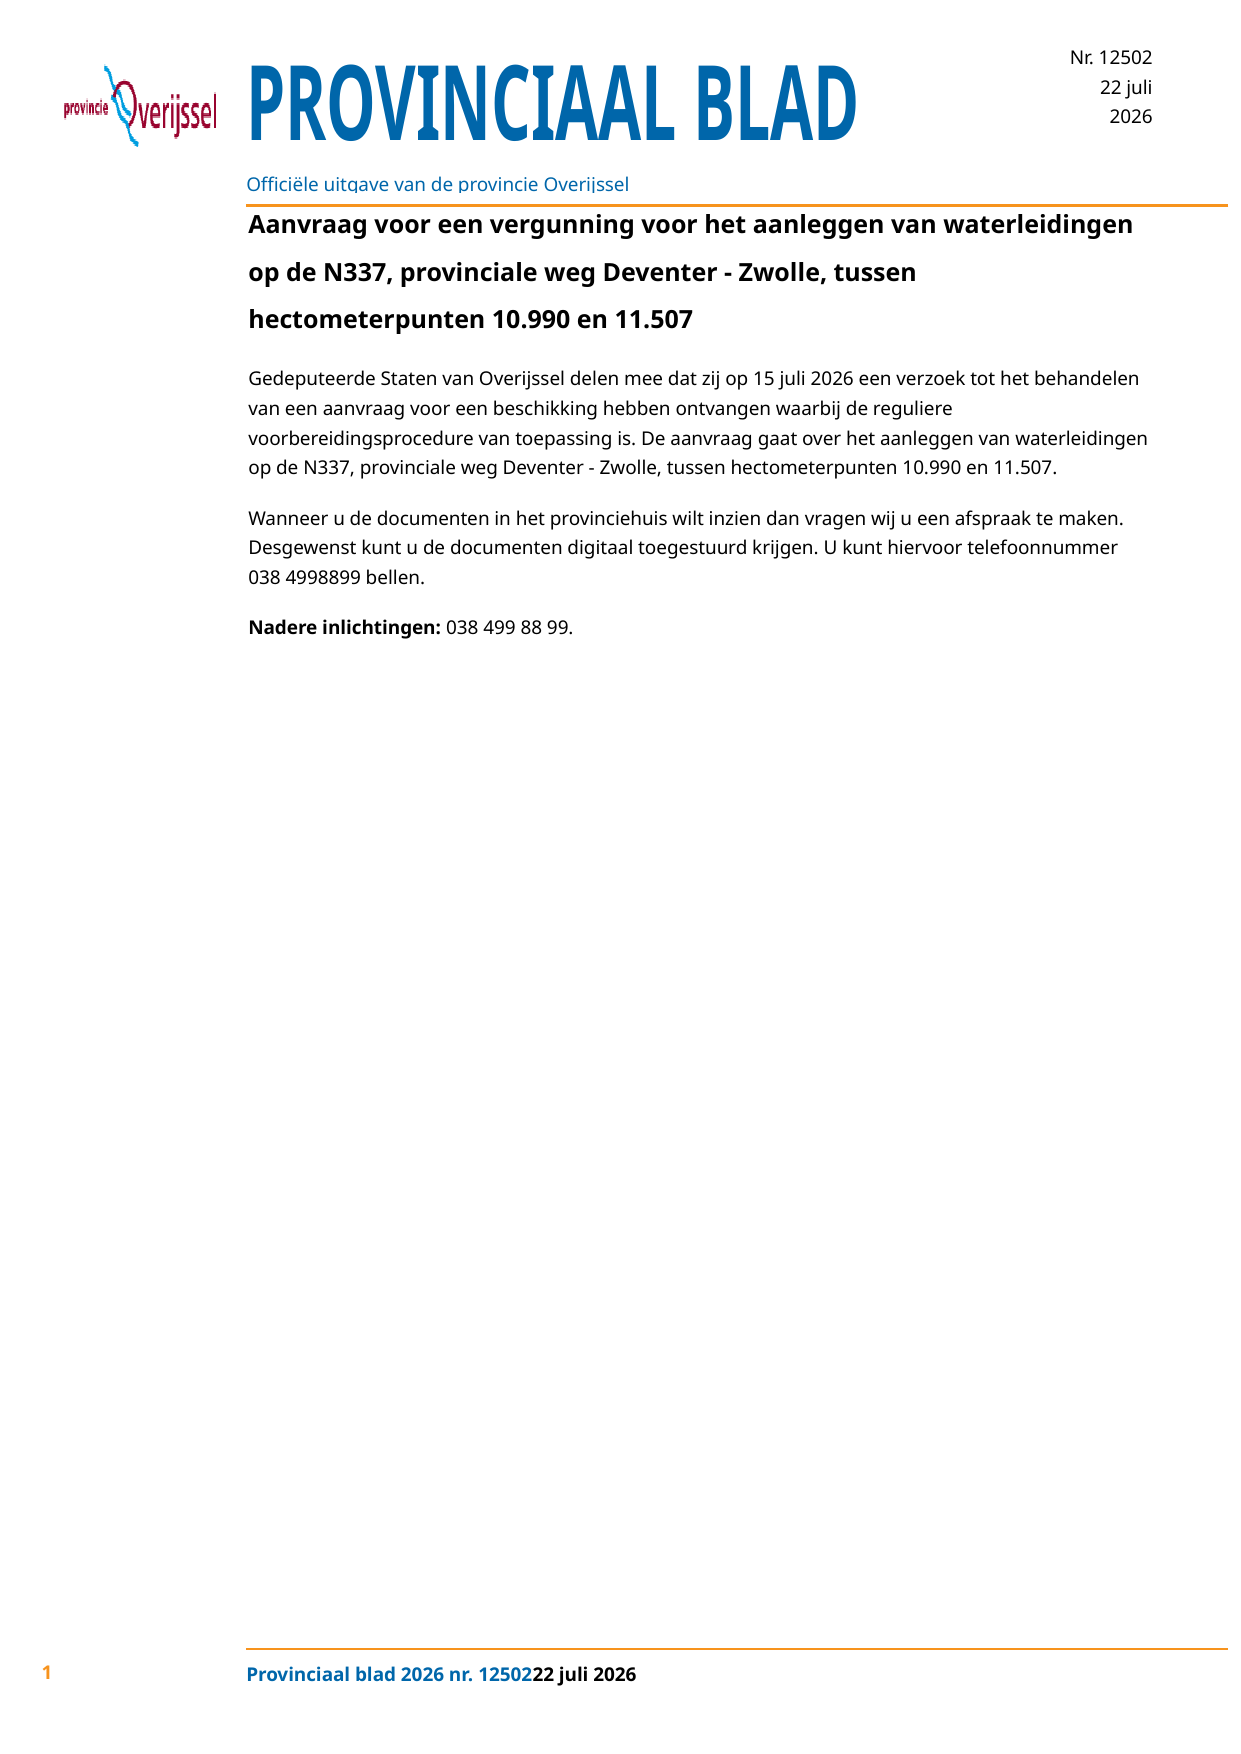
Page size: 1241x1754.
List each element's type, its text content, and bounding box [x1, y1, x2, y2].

text Gedeputeerde Staten van Overijssel delen mee dat zij op 15 juli 2026 een verzoek tot het behandelen van een aanvraag voor een beschikking hebben ontvangen waarbij de reguliere voorbereidingsprocedure van toepassing is. De aanvraag gaat over het aanleggen van waterleidingen op de N337, provinciale weg Deventer - Zwolle, tussen hectometerpunten 10.990 en 11.507. [248, 366, 1152, 480]
text Aanvraag voor een vergunning voor het aanleggen van waterleidingen op de N337, provinciale weg Deventer - Zwolle, tussen hectometerpunten 10.990 en 11.507 [248, 207, 1152, 336]
picture [41, 47, 231, 172]
text Wanneer u de documenten in het provinciehuis wilt inzien dan vragen wij u een afspraak te maken. Desgewenst kunt u de documenten digitaal toegestuurd krijgen. U kunt hiervoor telefoonnummer 038 4998899 bellen. [248, 505, 1152, 589]
text Nadere inlichtingen: 038 499 88 99. [248, 614, 1152, 640]
